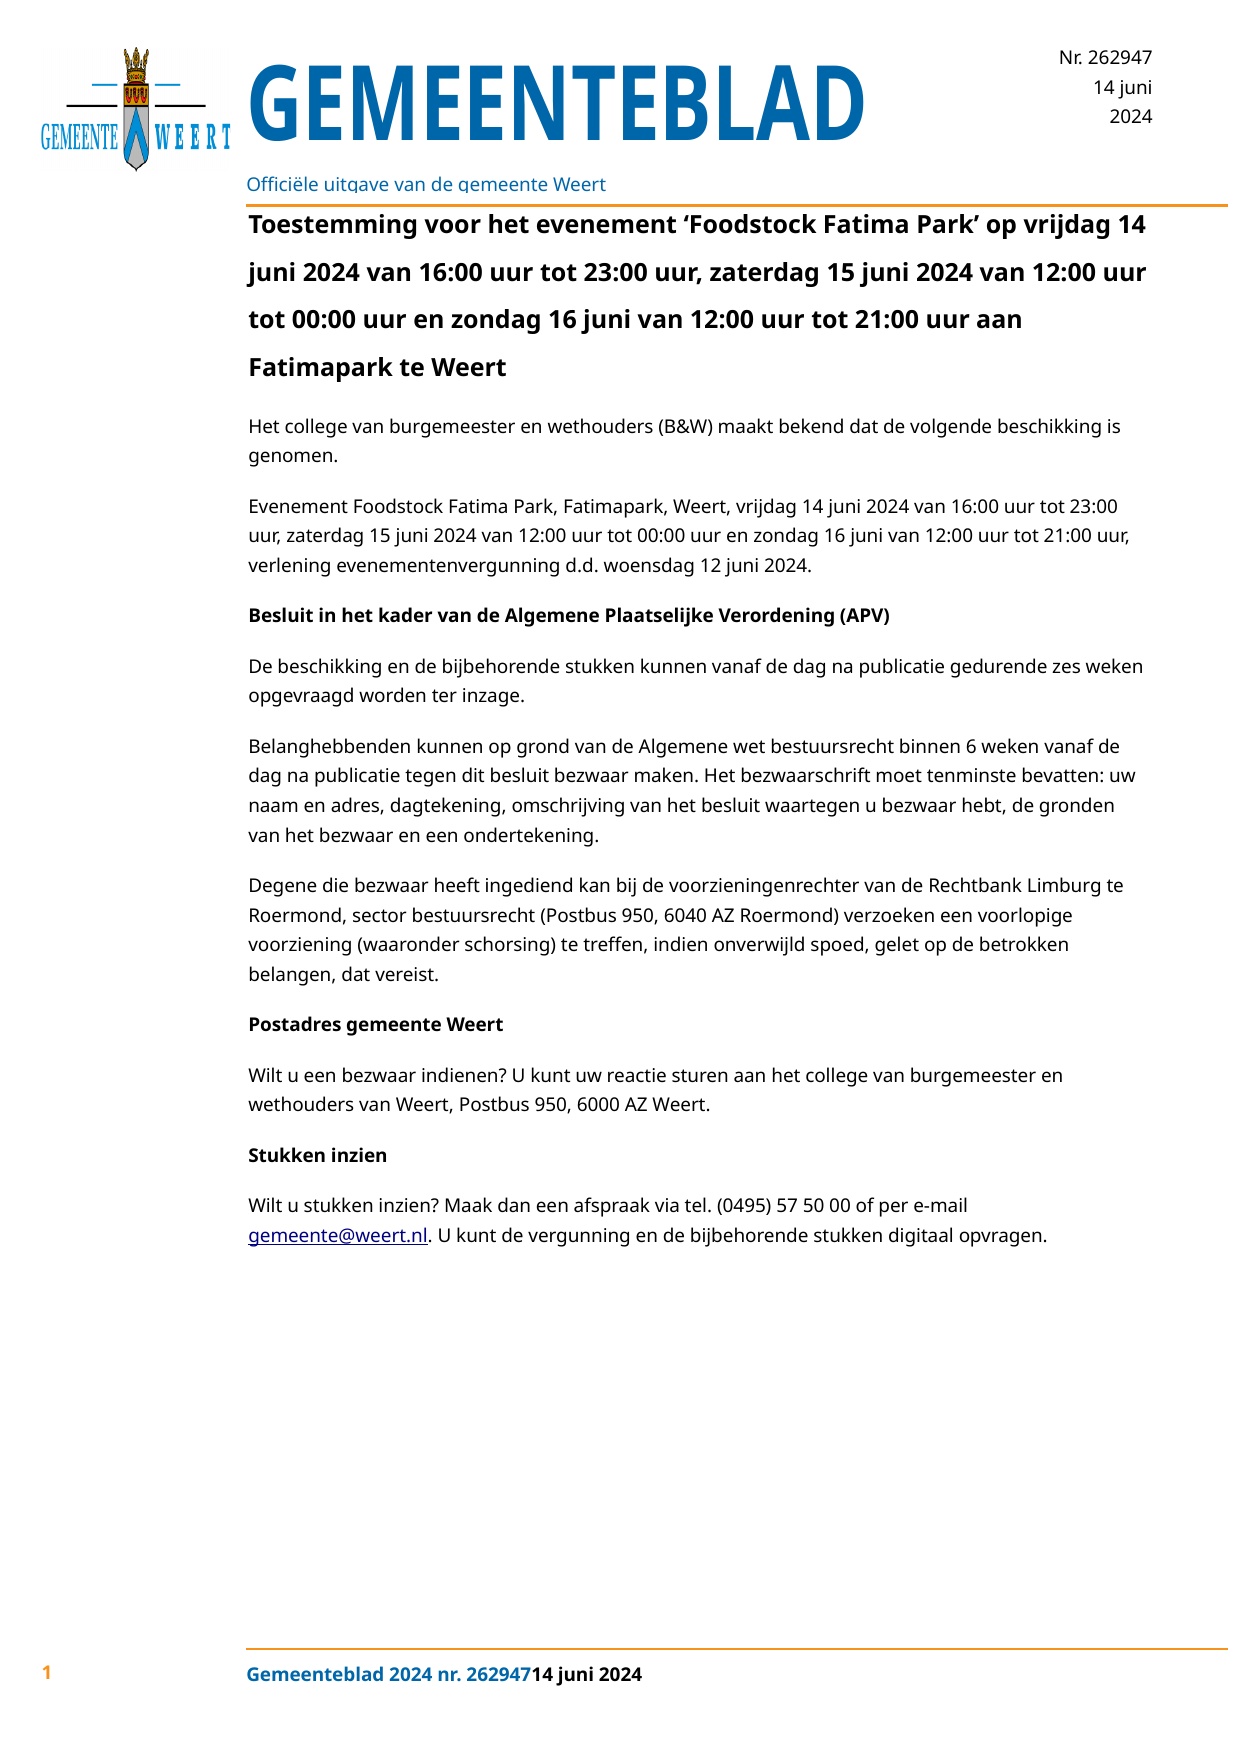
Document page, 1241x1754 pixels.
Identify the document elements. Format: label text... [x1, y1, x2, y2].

text De beschikking en de bijbehorende stukken kunnen vanaf de dag na publicatie gedurende zes weken opgevraagd worden ter inzage. [248, 653, 1152, 708]
text Wilt u stukken inzien? Maak dan een afspraak via tel. (0495) 57 50 00 of per e-mail gemeente@weert.nl. U kunt de vergunning en de bijbehorende stukken digitaal opvragen. [248, 1192, 1152, 1248]
text Evenement Foodstock Fatima Park, Fatimapark, Weert, vrijdag 14 juni 2024 van 16:00 uur tot 23:00 uur, zaterdag 15 juni 2024 van 12:00 uur tot 00:00 uur en zondag 16 juni van 12:00 uur tot 21:00 uur, verlening evenementenvergunning d.d. woensdag 12 juni 2024. [248, 493, 1152, 578]
text Wilt u een bezwaar indienen? U kunt uw reactie sturen aan het college van burgemeester en wethouders van Weert, Postbus 950, 6000 AZ Weert. [248, 1062, 1152, 1117]
text Het college van burgemeester en wethouders (B&W) maakt bekend dat de volgende beschikking is genomen. [248, 413, 1152, 468]
text Besluit in het kader van de Algemene Plaatselijke Verordening (APV) [248, 603, 1152, 628]
text Degene die bezwaar heeft ingediend kan bij de voorzieningenrechter van de Rechtbank Limburg te Roermond, sector bestuursrecht (Postbus 950, 6040 AZ Roermond) verzoeken een voorlopige voorziening (waaronder schorsing) te treffen, indien onverwijld spoed, gelet op de betrokken belangen, dat vereist. [248, 872, 1152, 987]
picture [41, 47, 231, 172]
text Postadres gemeente Weert [248, 1011, 1152, 1037]
text Toestemming voor het evenement ‘Foodstock Fatima Park’ op vrijdag 14 juni 2024 van 16:00 uur tot 23:00 uur, zaterdag 15 juni 2024 van 12:00 uur tot 00:00 uur en zondag 16 juni van 12:00 uur tot 21:00 uur aan Fatimapark te Weert [248, 207, 1152, 384]
text Stukken inzien [248, 1142, 1152, 1168]
text Belanghebbenden kunnen op grond van de Algemene wet bestuursrecht binnen 6 weken vanaf de dag na publicatie tegen dit besluit bezwaar maken. Het bezwaarschrift moet tenminste bevatten: uw naam en adres, dagtekening, omschrijving van het besluit waartegen u bezwaar hebt, de gronden van het bezwaar en een ondertekening. [248, 733, 1152, 848]
